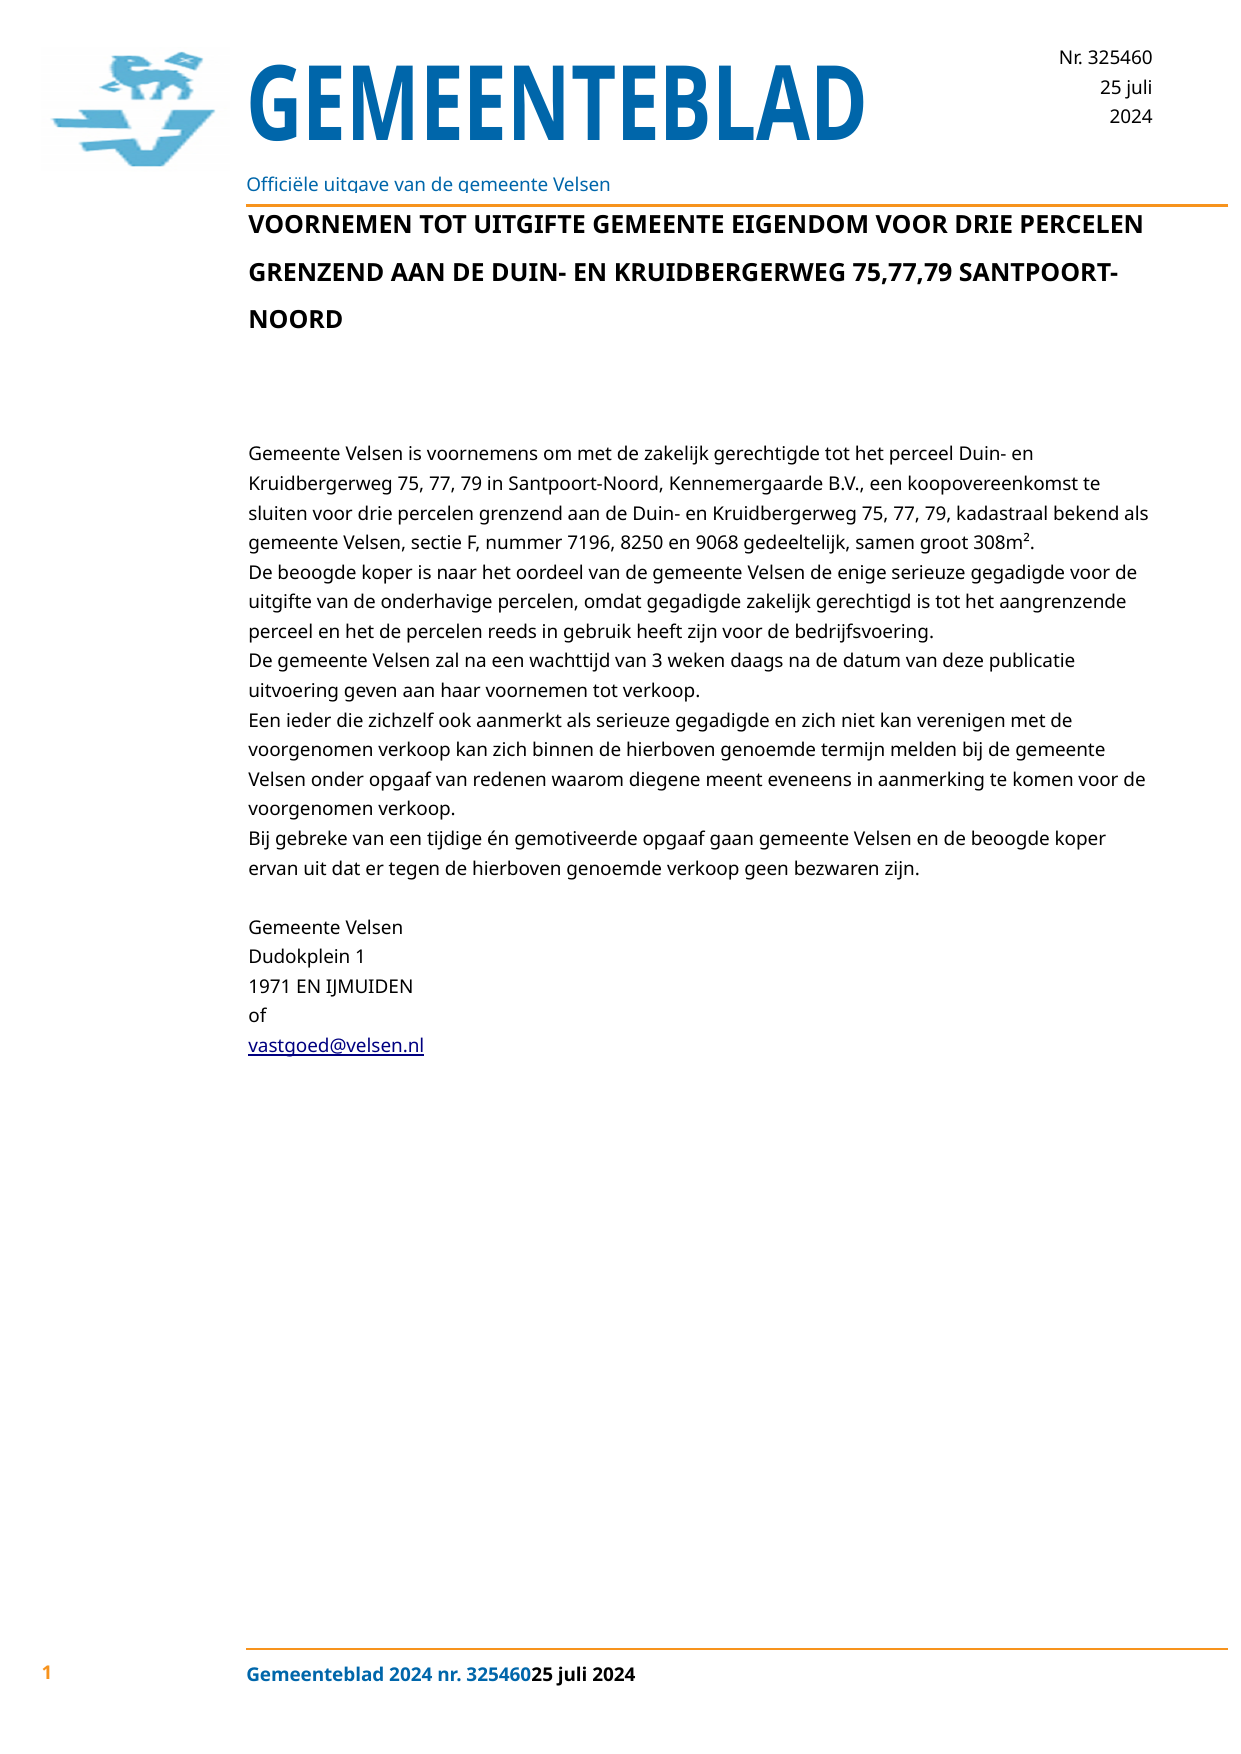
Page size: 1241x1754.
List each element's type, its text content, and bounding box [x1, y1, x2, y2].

text Gemeente Velsen [248, 914, 1152, 939]
picture [41, 47, 231, 172]
text Dudokplein 1 [248, 943, 1152, 969]
text VOORNEMEN TOT UITGIFTE GEMEENTE EIGENDOM VOOR DRIE PERCELEN GRENZEND AAN DE DUIN- EN KRUIDBERGERWEG 75,77,79 SANTPOORT-NOORD [248, 207, 1152, 336]
text Gemeente Velsen is voornemens om met de zakelijk gerechtigde tot het perceel Duin- en Kruidbergerweg 75, 77, 79 in Santpoort-Noord, Kennemergaarde B.V., een koopovereenkomst te sluiten voor drie percelen grenzend aan de Duin- en Kruidbergerweg 75, 77, 79, kadastraal bekend als gemeente Velsen, sectie F, nummer 7196, 8250 en 9068 gedeeltelijk, samen groot 308m². [248, 441, 1152, 555]
text vastgoed@velsen.nl [248, 1032, 1152, 1058]
text Bij gebreke van een tijdige én gemotiveerde opgaaf gaan gemeente Velsen en de beoogde koper ervan uit dat er tegen de hierboven genoemde verkoop geen bezwaren zijn. [248, 825, 1152, 880]
text De gemeente Velsen zal na een wachttijd van 3 weken daags na de datum van deze publicatie uitvoering geven aan haar voornemen tot verkoop. [248, 648, 1152, 703]
text De beoogde koper is naar het oordeel van de gemeente Velsen de enige serieuze gegadigde voor de uitgifte van de onderhavige percelen, omdat gegadigde zakelijk gerechtigd is tot het aangrenzende perceel en het de percelen reeds in gebruik heeft zijn voor de bedrijfsvoering. [248, 559, 1152, 644]
text Een ieder die zichzelf ook aanmerkt als serieuze gegadigde en zich niet kan verenigen met de voorgenomen verkoop kan zich binnen de hierboven genoemde termijn melden bij de gemeente Velsen onder opgaaf van redenen waarom diegene meent eveneens in aanmerking te komen voor de voorgenomen verkoop. [248, 707, 1152, 821]
text of [248, 1003, 1152, 1028]
text 1971 EN IJMUIDEN [248, 973, 1152, 999]
